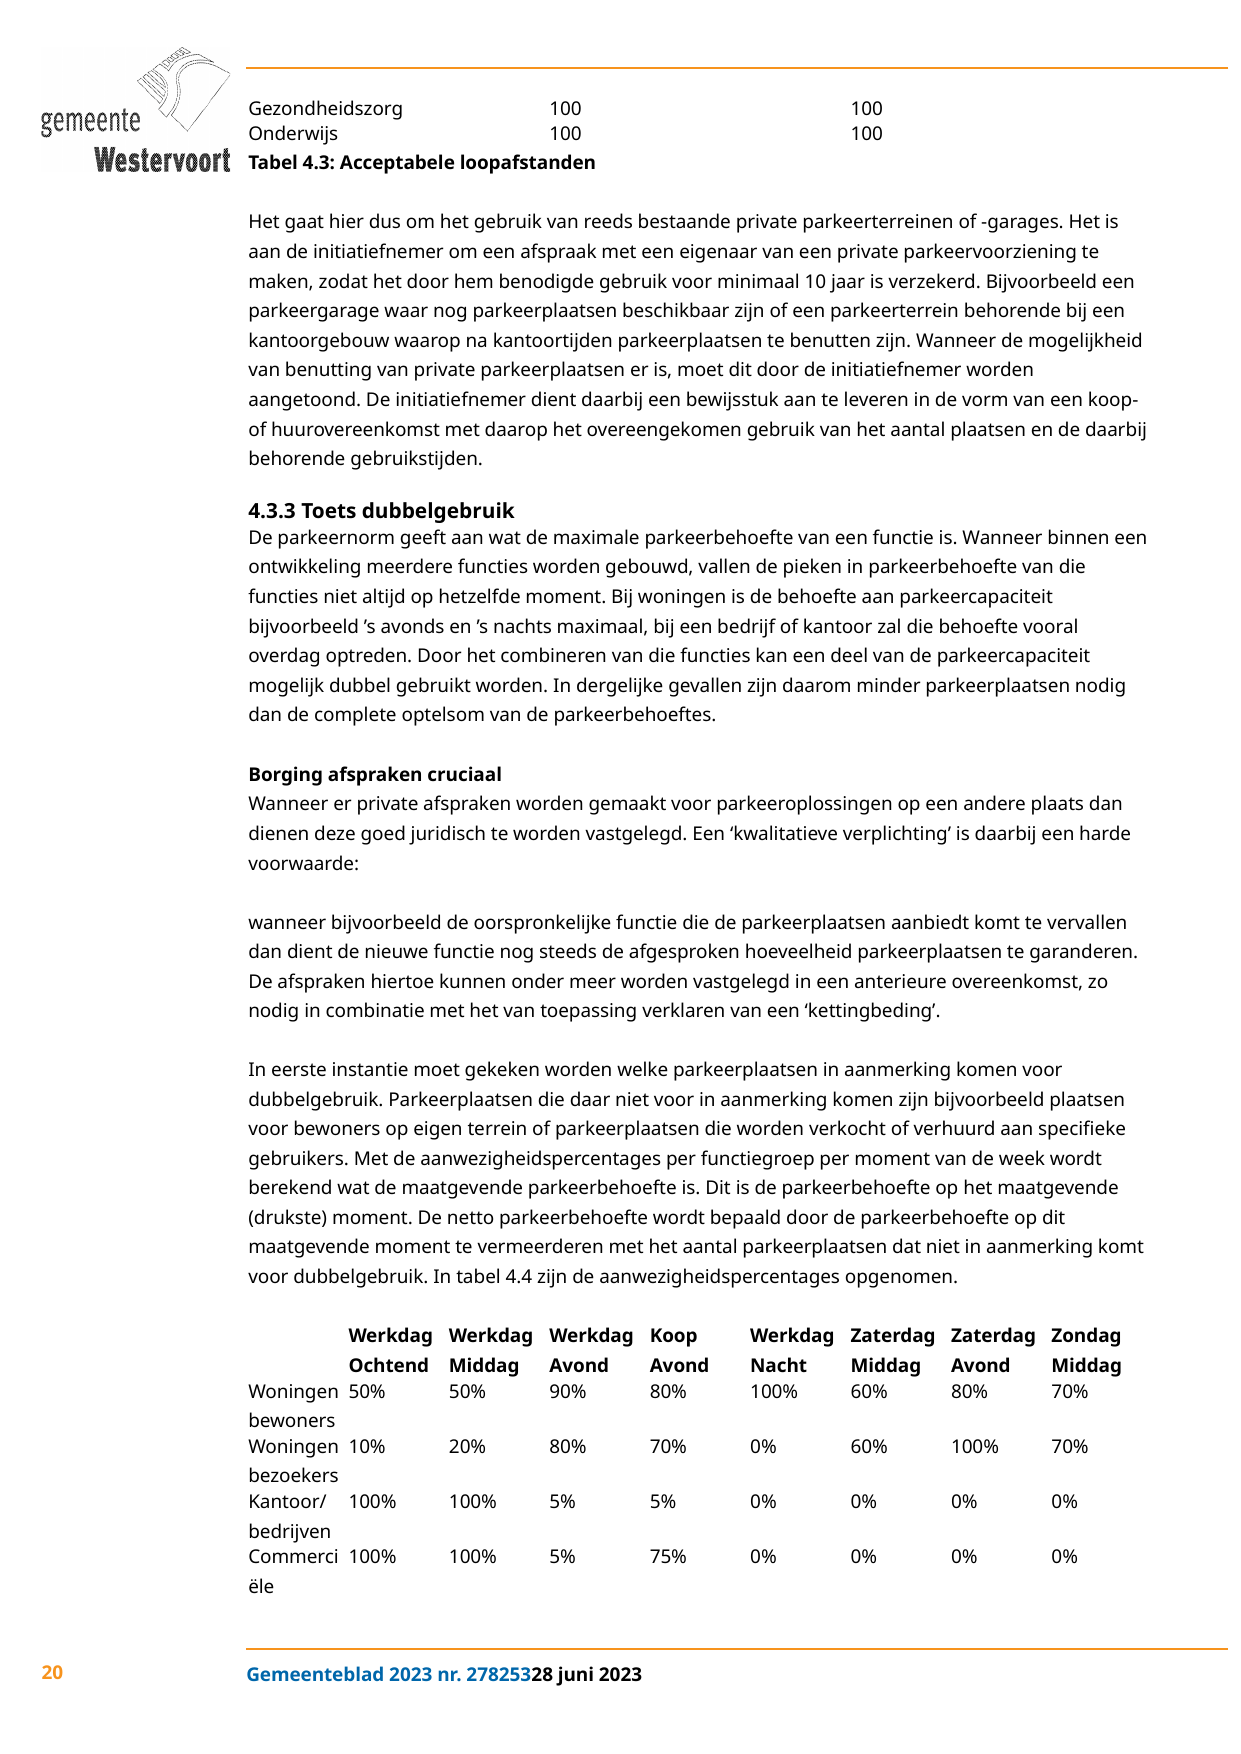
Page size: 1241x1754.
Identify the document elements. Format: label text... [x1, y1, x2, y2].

table_cell 80% [650, 1378, 750, 1433]
text In eerste instantie moet gekeken worden welke parkeerplaatsen in aanmerking komen voor dubbelgebruik. Parkeerplaatsen die daar niet voor in aanmerking komen zijn bijvoorbeeld plaatsen voor bewoners op eigen terrein of parkeerplaatsen die worden verkocht of verhuurd aan specifieke gebruikers. Met de aanwezigheidspercentages per functiegroep per moment van de week wordt berekend wat de maatgevende parkeerbehoefte is. Dit is de parkeerbehoefte op het maatgevende (drukste) moment. De netto parkeerbehoefte wordt bepaald door de parkeerbehoefte op dit maatgevende moment te vermeerderen met het aantal parkeerplaatsen dat niet in aanmerking komt voor dubbelgebruik. In tabel 4.4 zijn de aanwezigheidspercentages opgenomen. [248, 1056, 1152, 1289]
text Tabel 4.3: Acceptabele loopafstanden [248, 149, 1152, 175]
table_cell Woningen bewoners [248, 1378, 348, 1433]
table_cell 0% [951, 1489, 1051, 1544]
table_header [248, 1323, 348, 1378]
table_cell 100% [750, 1378, 850, 1433]
table_cell 0% [1051, 1544, 1152, 1599]
table_cell 80% [549, 1433, 649, 1488]
table_cell 50% [449, 1378, 549, 1433]
table_cell 100% [951, 1433, 1051, 1488]
table_cell 100% [449, 1544, 549, 1599]
table_cell Gezondheidszorg [248, 95, 549, 121]
table_cell 0% [850, 1489, 951, 1544]
table_cell 100% [348, 1489, 449, 1544]
table_cell 0% [750, 1433, 850, 1488]
table_header Zondag Middag [1051, 1323, 1152, 1378]
table_cell 75% [650, 1544, 750, 1599]
table_cell 70% [1051, 1378, 1152, 1433]
table_header Werkdag Avond [549, 1323, 649, 1378]
table_cell 0% [850, 1544, 951, 1599]
table_cell 70% [650, 1433, 750, 1488]
table_cell 0% [750, 1489, 850, 1544]
table_cell 100 [850, 121, 1152, 146]
table_cell Commerciële [248, 1544, 348, 1599]
table_cell 5% [650, 1489, 750, 1544]
table_cell 0% [951, 1544, 1051, 1599]
table_cell 100% [449, 1489, 549, 1544]
picture [41, 47, 231, 172]
table_cell 70% [1051, 1433, 1152, 1488]
table_cell 100% [348, 1544, 449, 1599]
text Het gaat hier dus om het gebruik van reeds bestaande private parkeerterreinen of -garages. Het is aan de initiatiefnemer om een afspraak met een eigenaar van een private parkeervoorziening te maken, zodat het door hem benodigde gebruik voor minimaal 10 jaar is verzekerd. Bijvoorbeeld een parkeergarage waar nog parkeerplaatsen beschikbaar zijn of een parkeerterrein behorende bij een kantoorgebouw waarop na kantoortijden parkeerplaatsen te benutten zijn. Wanneer de mogelijkheid van benutting van private parkeerplaatsen er is, moet dit door de initiatiefnemer worden aangetoond. De initiatiefnemer dient daarbij een bewijsstuk aan te leveren in de vorm van een koop- of huurovereenkomst met daarop het overeengekomen gebruik van het aantal plaatsen en de daarbij behorende gebruikstijden. [248, 209, 1152, 471]
table_header Zaterdag Middag [850, 1323, 951, 1378]
text 4.3.3 Toets dubbelgebruik [248, 496, 1152, 524]
table_cell Onderwijs [248, 121, 549, 146]
table_header Werkdag Nacht [750, 1323, 850, 1378]
text De parkeernorm geeft aan wat de maximale parkeerbehoefte van een functie is. Wanneer binnen een ontwikkeling meerdere functies worden gebouwd, vallen de pieken in parkeerbehoefte van die functies niet altijd op hetzelfde moment. Bij woningen is de behoefte aan parkeercapaciteit bijvoorbeeld ’s avonds en ’s nachts maximaal, bij een bedrijf of kantoor zal die behoefte vooral overdag optreden. Door het combineren van die functies kan een deel van de parkeercapaciteit mogelijk dubbel gebruikt worden. In dergelijke gevallen zijn daarom minder parkeerplaatsen nodig dan de complete optelsom van de parkeerbehoeftes. [248, 524, 1152, 727]
table_cell 0% [1051, 1489, 1152, 1544]
table_cell 0% [750, 1544, 850, 1599]
table_cell 10% [348, 1433, 449, 1488]
table_cell 60% [850, 1433, 951, 1488]
table_cell 100 [850, 95, 1152, 121]
table_cell Woningen bezoekers [248, 1433, 348, 1488]
table_cell 100 [549, 95, 850, 121]
table_cell 80% [951, 1378, 1051, 1433]
table_cell Kantoor/bedrijven [248, 1489, 348, 1544]
table_cell 60% [850, 1378, 951, 1433]
table_cell 5% [549, 1489, 649, 1544]
table_cell 50% [348, 1378, 449, 1433]
table_cell 100 [549, 121, 850, 146]
table_header Borging afspraken cruciaal Wanneer er private afspraken worden gemaakt voor parkeeroplossingen op een andere plaats dan dienen deze goed juridisch te worden vastgelegd. Een ‘kwalitatieve verplichting’ is daarbij een harde voorwaarde: wanneer bijvoorbeeld de oorspronkelijke functie die de parkeerplaatsen aanbiedt komt te vervallen dan dient de nieuwe functie nog steeds de afgesproken hoeveelheid parkeerplaatsen te garanderen. De afspraken hiertoe kunnen onder meer worden vastgelegd in een anterieure overeenkomst, zo nodig in combinatie met het van toepassing verklaren van een ‘kettingbeding’. [248, 761, 1152, 1023]
table_cell 20% [449, 1433, 549, 1488]
table_header Koop Avond [650, 1323, 750, 1378]
table_header Werkdag Middag [449, 1323, 549, 1378]
table_header Werkdag Ochtend [348, 1323, 449, 1378]
table_cell 5% [549, 1544, 649, 1599]
table_cell 90% [549, 1378, 649, 1433]
table_header Zaterdag Avond [951, 1323, 1051, 1378]
